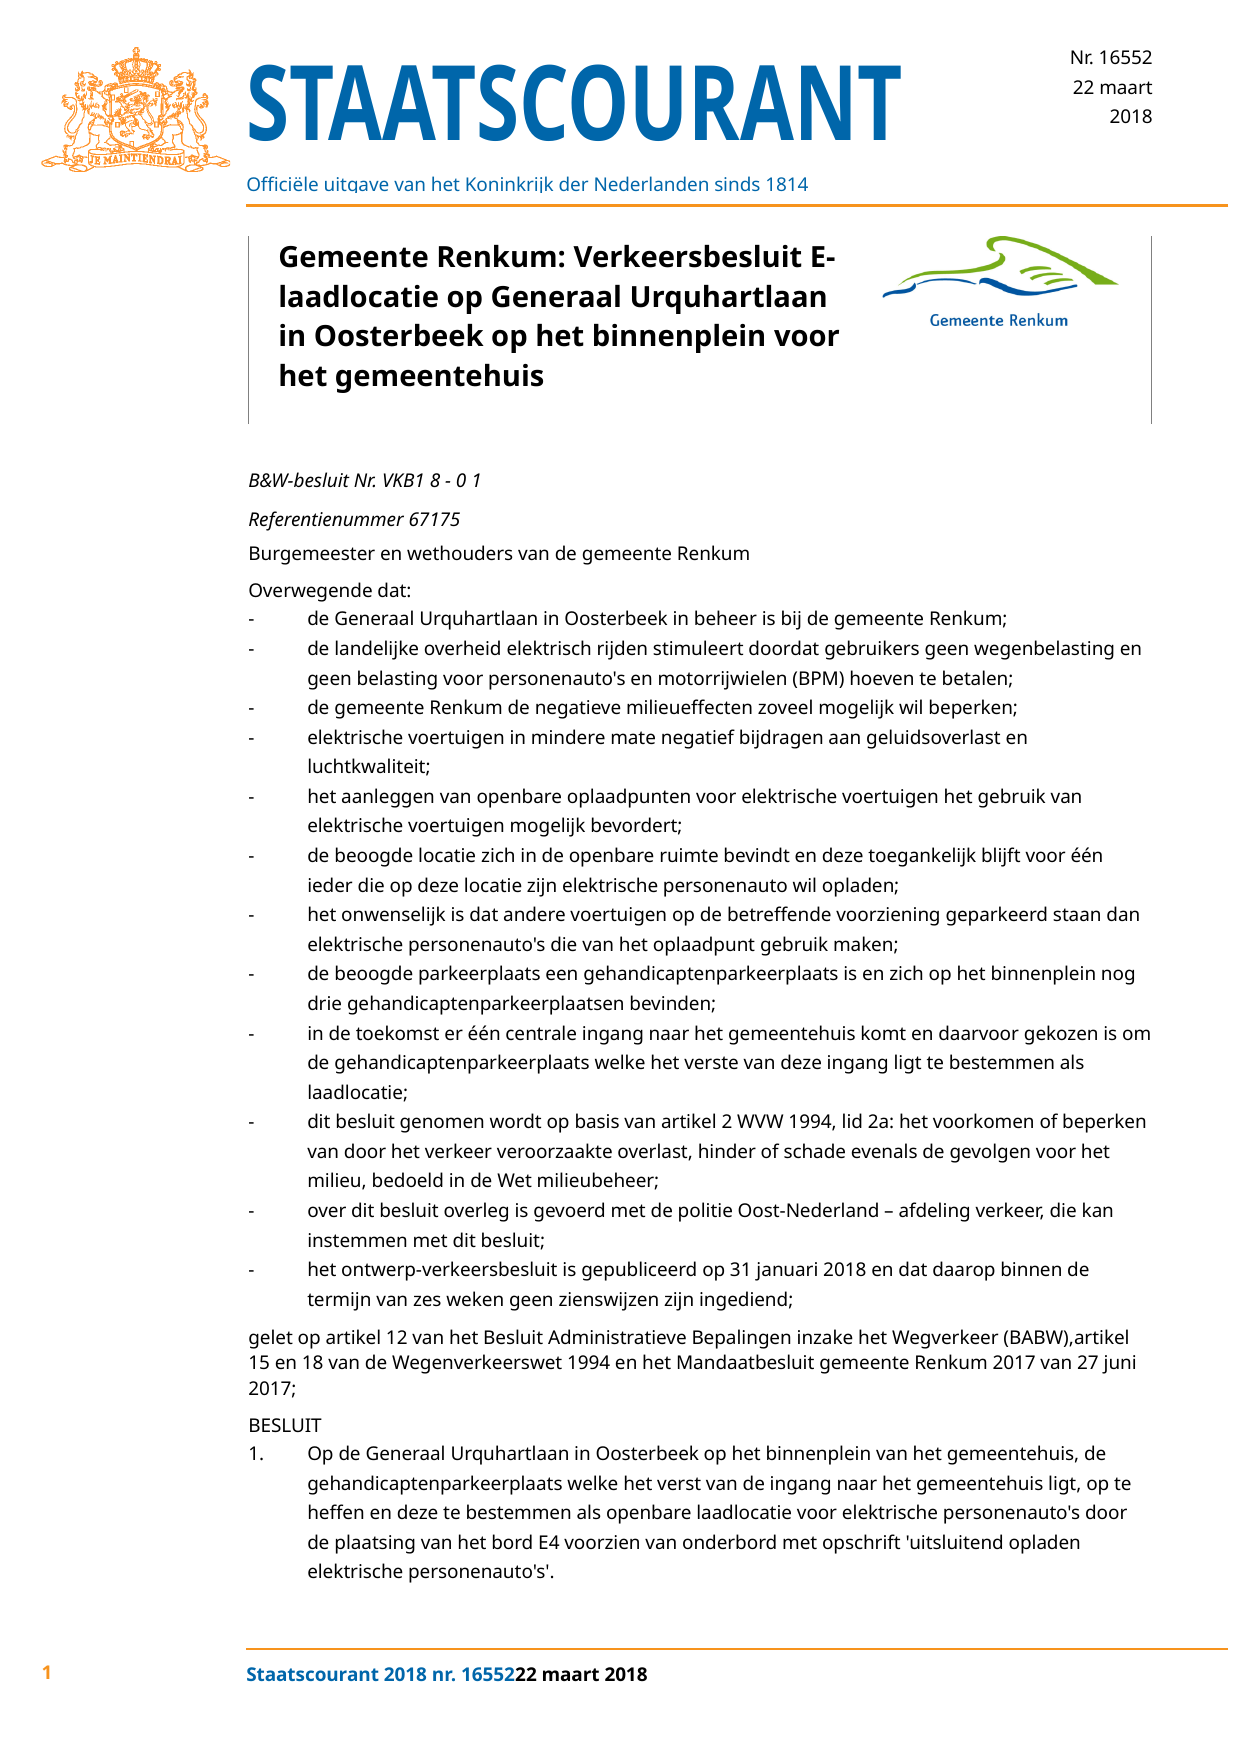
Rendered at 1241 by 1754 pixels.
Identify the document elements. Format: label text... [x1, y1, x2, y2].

table_header [850, 236, 1151, 424]
text Referentienummer 67175 [248, 506, 1152, 532]
list in de toekomst er één centrale ingang naar het gemeentehuis komt en daarvoor gekozen is om de gehandicaptenparkeerplaats welke het verste van deze ingang ligt te bestemmen als laadlocatie; [248, 1020, 1152, 1104]
list de gemeente Renkum de negatieve milieueffecten zoveel mogelijk wil beperken; [248, 694, 1152, 720]
picture [882, 236, 1119, 326]
list de Generaal Urquhartlaan in Oosterbeek in beheer is bij de gemeente Renkum; [248, 606, 1152, 631]
table_header Gemeente Renkum: Verkeersbesluit E-laadlocatie op Generaal Urquhartlaan in Oosterbeek op het binnenplein voor het gemeentehuis [249, 236, 850, 424]
text BESLUIT [248, 1412, 1152, 1438]
text gelet op artikel 12 van het Besluit Administratieve Bepalingen inzake het Wegverkeer (BABW),artikel 15 en 18 van de Wegenverkeerswet 1994 en het Mandaatbesluit gemeente Renkum 2017 van 27 juni 2017; [248, 1324, 1152, 1401]
list dit besluit genomen wordt op basis van artikel 2 WVW 1994, lid 2a: het voorkomen of beperken van door het verkeer veroorzaakte overlast, hinder of schade evenals de gevolgen voor het milieu, bedoeld in de Wet milieubeheer; [248, 1108, 1152, 1193]
list het onwenselijk is dat andere voertuigen op de betreffende voorziening geparkeerd staan dan elektrische personenauto's die van het oplaadpunt gebruik maken; [248, 901, 1152, 957]
list het ontwerp-verkeersbesluit is gepubliceerd op 31 januari 2018 en dat daarop binnen de termijn van zes weken geen zienswijzen zijn ingediend; [248, 1256, 1152, 1312]
text Burgemeester en wethouders van de gemeente Renkum [248, 541, 1152, 566]
list elektrische voertuigen in mindere mate negatief bijdragen aan geluidsoverlast en luchtkwaliteit; [248, 724, 1152, 779]
list Op de Generaal Urquhartlaan in Oosterbeek op het binnenplein van het gemeentehuis, de gehandicaptenparkeerplaats welke het verst van de ingang naar het gemeentehuis ligt, op te heffen en deze te bestemmen als openbare laadlocatie voor elektrische personenauto's door de plaatsing van het bord E4 voorzien van onderbord met opschrift 'uitsluitend opladen elektrische personenauto's'. [248, 1440, 1152, 1584]
list het aanleggen van openbare oplaadpunten voor elektrische voertuigen het gebruik van elektrische voertuigen mogelijk bevordert; [248, 783, 1152, 838]
list de beoogde parkeerplaats een gehandicaptenparkeerplaats is en zich op het binnenplein nog drie gehandicaptenparkeerplaatsen bevinden; [248, 961, 1152, 1016]
list de landelijke overheid elektrisch rijden stimuleert doordat gebruikers geen wegenbelasting en geen belasting voor personenauto's en motorrijwielen (BPM) hoeven te betalen; [248, 635, 1152, 690]
text B&W-besluit Nr. VKB1 8 - 0 1 [248, 467, 1152, 493]
list over dit besluit overleg is gevoerd met de politie Oost-Nederland – afdeling verkeer, die kan instemmen met dit besluit; [248, 1197, 1152, 1252]
text Overwegende dat: [248, 577, 1152, 603]
list de beoogde locatie zich in de openbare ruimte bevindt en deze toegankelijk blijft voor één ieder die op deze locatie zijn elektrische personenauto wil opladen; [248, 842, 1152, 897]
picture [41, 47, 231, 172]
